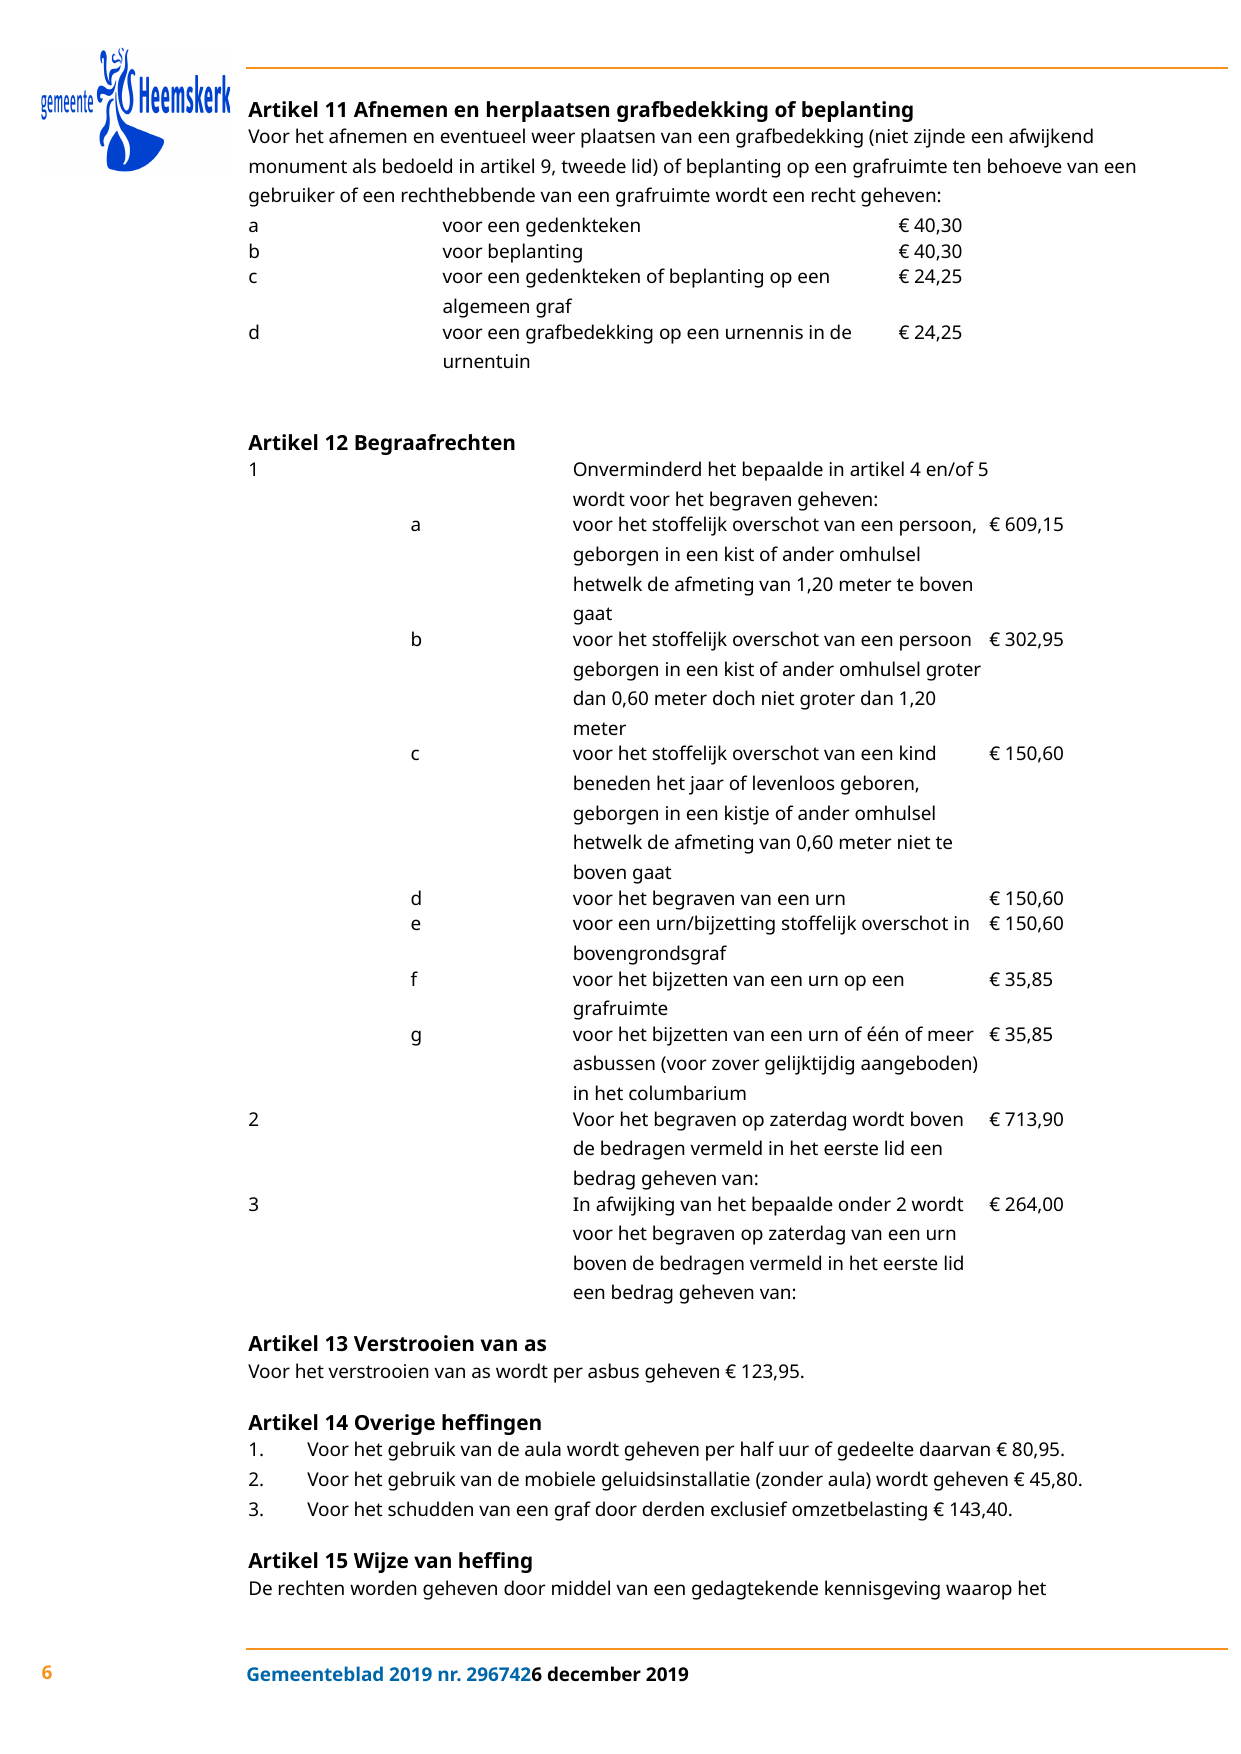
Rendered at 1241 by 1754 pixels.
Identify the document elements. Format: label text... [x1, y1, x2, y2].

table_cell d [410, 885, 573, 910]
table_cell voor een grafbedekking op een urnennis in de urnentuin [442, 319, 898, 374]
table_header Onverminderd het bepaalde in artikel 4 en/of 5 wordt voor het begraven geheven: [573, 456, 989, 512]
table_header a [248, 212, 442, 238]
table_cell [248, 741, 410, 885]
table_cell [410, 1106, 573, 1191]
table_cell voor het stoffelijk overschot van een kind beneden het jaar of levenloos geboren, geborgen in een kistje of ander omhulsel hetwelk de afmeting van 0,60 meter niet te boven gaat [573, 741, 989, 885]
table_cell € 40,30 [898, 238, 1152, 263]
text Artikel 11 Afnemen en herplaatsen grafbedekking of beplanting [248, 95, 1152, 123]
table_cell voor een urn/bijzetting stoffelijk overschot in bovengrondsgraf [573, 910, 989, 966]
table_cell € 150,60 [989, 910, 1152, 966]
table_cell c [410, 741, 573, 885]
table_cell c [248, 264, 442, 319]
table_cell 3 [248, 1191, 410, 1305]
table_cell voor het begraven van een urn [573, 885, 989, 910]
table_cell f [410, 966, 573, 1021]
table_cell In afwijking van het bepaalde onder 2 wordt voor het begraven op zaterdag van een urn boven de bedragen vermeld in het eerste lid een bedrag geheven van: [573, 1191, 989, 1305]
table_cell b [410, 626, 573, 741]
table_cell € 609,15 [989, 512, 1152, 626]
table_cell € 713,90 [989, 1106, 1152, 1191]
text Artikel 12 Begraafrechten [248, 428, 1152, 456]
list Voor het gebruik van de mobiele geluidsinstallatie (zonder aula) wordt geheven € 45,80. [248, 1466, 1152, 1492]
text De rechten worden geheven door middel van een gedagtekende kennisgeving waarop het [248, 1575, 1152, 1600]
table_cell g [410, 1021, 573, 1106]
table_cell voor beplanting [442, 238, 898, 263]
list Voor het schudden van een graf door derden exclusief omzetbelasting € 143,40. [248, 1496, 1152, 1522]
table_cell € 264,00 [989, 1191, 1152, 1305]
table_cell voor het bijzetten van een urn of één of meer asbussen (voor zover gelijktijdig aangeboden) in het columbarium [573, 1021, 989, 1106]
table_cell [248, 626, 410, 741]
table_cell a [410, 512, 573, 626]
list Voor het gebruik van de aula wordt geheven per half uur of gedeelte daarvan € 80,95. [248, 1437, 1152, 1462]
table_cell € 24,25 [898, 264, 1152, 319]
table_cell voor het bijzetten van een urn op een grafruimte [573, 966, 989, 1021]
table_cell € 150,60 [989, 741, 1152, 885]
table_cell € 150,60 [989, 885, 1152, 910]
text Voor het afnemen en eventueel weer plaatsen van een grafbedekking (niet zijnde een afwijkend monument als bedoeld in artikel 9, tweede lid) of beplanting op een grafruimte ten behoeve van een gebruiker of een rechthebbende van een grafruimte wordt een recht geheven: [248, 123, 1152, 208]
table_cell e [410, 910, 573, 966]
table_cell [410, 1191, 573, 1305]
text Artikel 13 Verstrooien van as [248, 1329, 1152, 1358]
table_cell voor het stoffelijk overschot van een persoon, geborgen in een kist of ander omhulsel hetwelk de afmeting van 1,20 meter te boven gaat [573, 512, 989, 626]
text Artikel 14 Overige heffingen [248, 1408, 1152, 1437]
table_header 1 [248, 456, 410, 512]
table_cell voor een gedenkteken of beplanting op een algemeen graf [442, 264, 898, 319]
table_cell voor het stoffelijk overschot van een persoon geborgen in een kist of ander omhulsel groter dan 0,60 meter doch niet groter dan 1,20 meter [573, 626, 989, 741]
table_cell b [248, 238, 442, 263]
table_header [989, 456, 1152, 512]
table_header [410, 456, 573, 512]
table_cell € 302,95 [989, 626, 1152, 741]
table_cell € 35,85 [989, 966, 1152, 1021]
table_cell 2 [248, 1106, 410, 1191]
table_cell d [248, 319, 442, 374]
text Voor het verstrooien van as wordt per asbus geheven € 123,95. [248, 1358, 1152, 1383]
table_header voor een gedenkteken [442, 212, 898, 238]
table_cell € 24,25 [898, 319, 1152, 374]
table_cell [248, 910, 410, 966]
table_cell [248, 966, 410, 1021]
table_cell [248, 1021, 410, 1106]
table_cell [248, 512, 410, 626]
table_cell € 35,85 [989, 1021, 1152, 1106]
table_cell [248, 885, 410, 910]
table_header € 40,30 [898, 212, 1152, 238]
table_cell Voor het begraven op zaterdag wordt boven de bedragen vermeld in het eerste lid een bedrag geheven van: [573, 1106, 989, 1191]
picture [41, 47, 231, 172]
text Artikel 15 Wijze van heffing [248, 1546, 1152, 1575]
